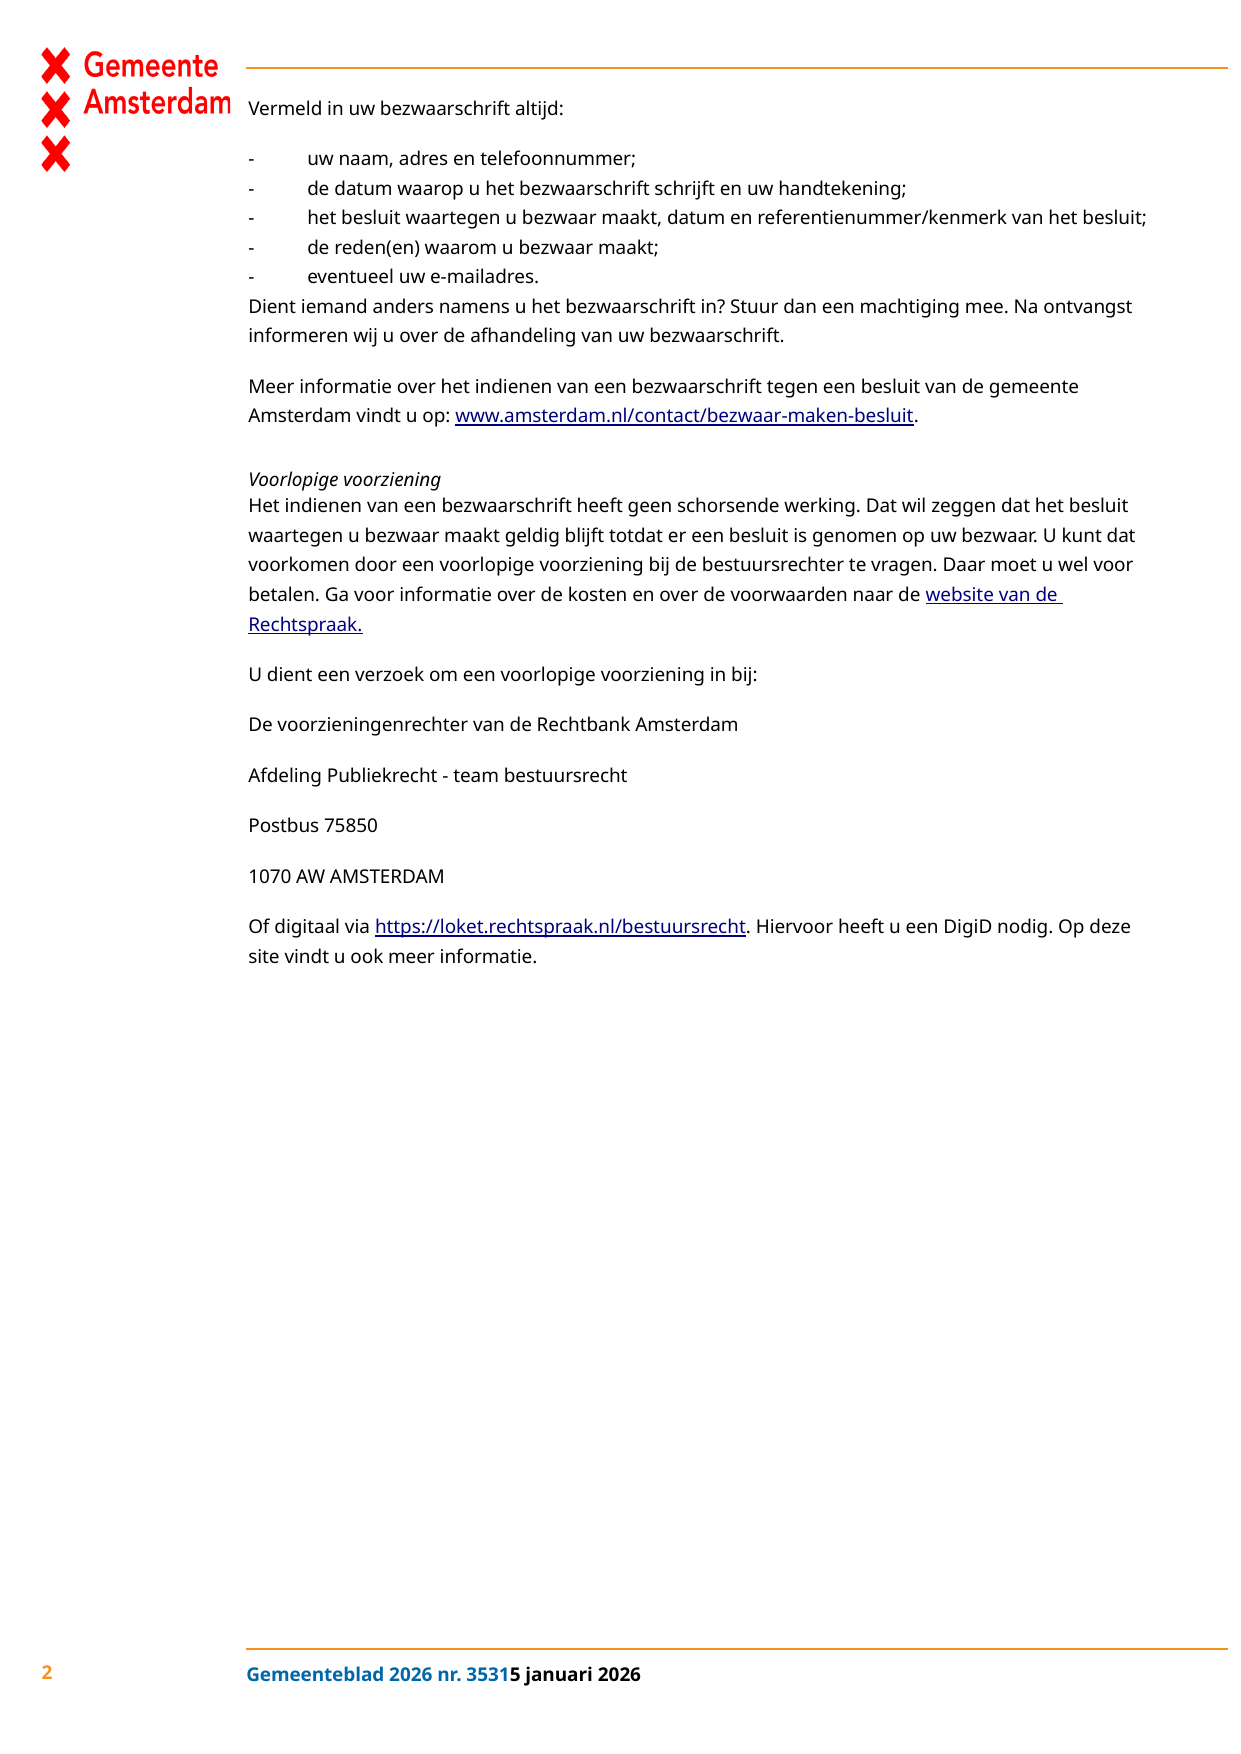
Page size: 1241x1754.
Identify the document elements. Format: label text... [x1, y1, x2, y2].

list het besluit waartegen u bezwaar maakt, datum en referentienummer/kenmerk van het besluit; [248, 204, 1152, 230]
list uw naam, adres en telefoonnummer; [248, 145, 1152, 171]
text 1070 AW AMSTERDAM [248, 863, 1152, 888]
text Meer informatie over het indienen van een bezwaarschrift tegen een besluit van de gemeente Amsterdam vindt u op: www.amsterdam.nl/contact/bezwaar-maken-besluit. [248, 373, 1152, 428]
list de datum waarop u het bezwaarschrift schrijft en uw handtekening; [248, 175, 1152, 201]
text Het indienen van een bezwaarschrift heeft geen schorsende werking. Dat wil zeggen dat het besluit waartegen u bezwaar maakt geldig blijft totdat er een besluit is genomen op uw bezwaar. U kunt dat voorkomen door een voorlopige voorziening bij de bestuursrechter te vragen. Daar moet u wel voor betalen. Ga voor informatie over de kosten en over de voorwaarden naar de website van de Rechtspraak. [248, 492, 1152, 636]
list eventueel uw e-mailadres. [248, 263, 1152, 289]
text Postbus 75850 [248, 812, 1152, 838]
text Voorlopige voorziening [248, 467, 1152, 492]
picture [41, 47, 231, 172]
text Dient iemand anders namens u het bezwaarschrift in? Stuur dan een machtiging mee. Na ontvangst informeren wij u over de afhandeling van uw bezwaarschrift. [248, 293, 1152, 348]
text De voorzieningenrechter van de Rechtbank Amsterdam [248, 712, 1152, 737]
text Of digitaal via https://loket.rechtspraak.nl/bestuursrecht. Hiervoor heeft u een DigiD nodig. Op deze site vindt u ook meer informatie. [248, 913, 1152, 968]
list de reden(en) waarom u bezwaar maakt; [248, 234, 1152, 260]
text Afdeling Publiekrecht - team bestuursrecht [248, 762, 1152, 788]
text U dient een verzoek om een voorlopige voorziening in bij: [248, 661, 1152, 687]
text Vermeld in uw bezwaarschrift altijd: [248, 95, 1152, 121]
